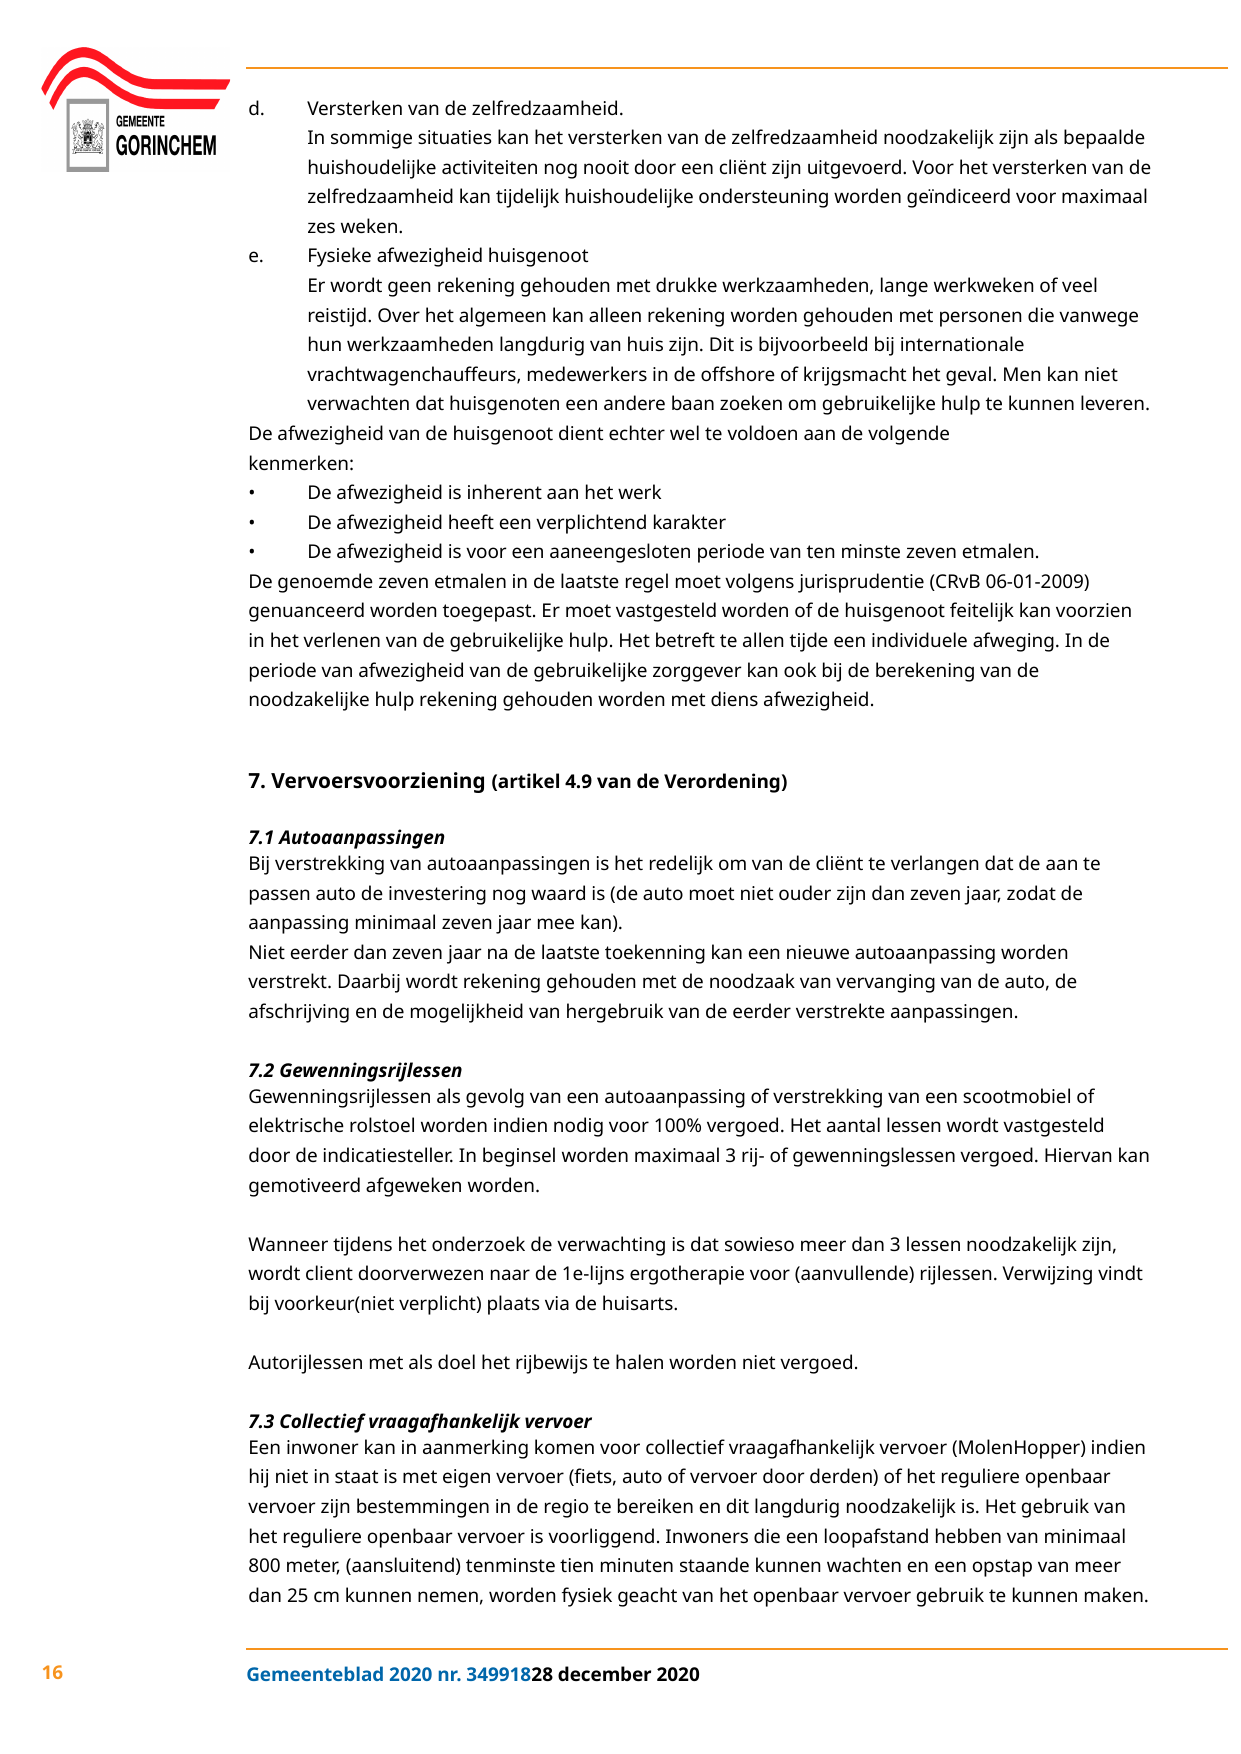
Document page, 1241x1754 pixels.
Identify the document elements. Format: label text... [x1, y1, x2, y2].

text Niet eerder dan zeven jaar na de laatste toekenning kan een nieuwe autoaanpassing worden verstrekt. Daarbij wordt rekening gehouden met de noodzaak van vervanging van de auto, de afschrijving en de mogelijkheid van hergebruik van de eerder verstrekte aanpassingen. [248, 939, 1152, 1024]
list De afwezigheid heeft een verplichtend karakter [248, 509, 1152, 535]
list Versterken van de zelfredzaamheid. [248, 95, 1152, 121]
text De genoemde zeven etmalen in de laatste regel moet volgens jurisprudentie (CRvB 06-01-2009) genuanceerd worden toegepast. Er moet vastgesteld worden of de huisgenoot feitelijk kan voorzien in het verlenen van de gebruikelijke hulp. Het betreft te allen tijde een individuele afweging. In de periode van afwezigheid van de gebruikelijke zorggever kan ook bij de berekening van de noodzakelijke hulp rekening gehouden worden met diens afwezigheid. [248, 568, 1152, 712]
list Fysieke afwezigheid huisgenoot [248, 243, 1152, 268]
text 7.2 Gewenningsrijlessen [248, 1057, 1152, 1083]
list In sommige situaties kan het versterken van de zelfredzaamheid noodzakelijk zijn als bepaalde huishoudelijke activiteiten nog nooit door een cliënt zijn uitgevoerd. Voor het versterken van de zelfredzaamheid kan tijdelijk huishoudelijke ondersteuning worden geïndiceerd voor maximaal zes weken. [248, 124, 1152, 239]
list De afwezigheid is voor een aaneengesloten periode van ten minste zeven etmalen. [248, 538, 1152, 564]
text kenmerken: [248, 450, 1152, 476]
text 7. Vervoersvoorziening (artikel 4.9 van de Verordening) [248, 766, 1152, 795]
text De afwezigheid van de huisgenoot dient echter wel te voldoen aan de volgende [248, 420, 1152, 446]
text Autorijlessen met als doel het rijbewijs te halen worden niet vergoed. [248, 1349, 1152, 1375]
text Een inwoner kan in aanmerking komen voor collectief vraagafhankelijk vervoer (MolenHopper) indien hij niet in staat is met eigen vervoer (fiets, auto of vervoer door derden) of het reguliere openbaar vervoer zijn bestemmingen in de regio te bereiken en dit langdurig noodzakelijk is. Het gebruik van het reguliere openbaar vervoer is voorliggend. Inwoners die een loopafstand hebben van minimaal 800 meter, (aansluitend) tenminste tien minuten staande kunnen wachten en een opstap van meer dan 25 cm kunnen nemen, worden fysiek geacht van het openbaar vervoer gebruik te kunnen maken. [248, 1434, 1152, 1608]
text Wanneer tijdens het onderzoek de verwachting is dat sowieso meer dan 3 lessen noodzakelijk zijn, wordt client doorverwezen naar de 1e-lijns ergotherapie voor (aanvullende) rijlessen. Verwijzing vindt bij voorkeur(niet verplicht) plaats via de huisarts. [248, 1231, 1152, 1316]
text 7.1 Autoaanpassingen [248, 824, 1152, 850]
text 7.3 Collectief vraagafhankelijk vervoer [248, 1408, 1152, 1434]
list De afwezigheid is inherent aan het werk [248, 479, 1152, 505]
list Er wordt geen rekening gehouden met drukke werkzaamheden, lange werkweken of veel reistijd. Over het algemeen kan alleen rekening worden gehouden met personen die vanwege hun werkzaamheden langdurig van huis zijn. Dit is bijvoorbeeld bij internationale vrachtwagenchauffeurs, medewerkers in de offshore of krijgsmacht het geval. Men kan niet verwachten dat huisgenoten een andere baan zoeken om gebruikelijke hulp te kunnen leveren. [248, 272, 1152, 416]
text Gewenningsrijlessen als gevolg van een autoaanpassing of verstrekking van een scootmobiel of elektrische rolstoel worden indien nodig voor 100% vergoed. Het aantal lessen wordt vastgesteld door de indicatiesteller. In beginsel worden maximaal 3 rij- of gewenningslessen vergoed. Hiervan kan gemotiveerd afgeweken worden. [248, 1083, 1152, 1197]
picture [41, 47, 231, 172]
text Bij verstrekking van autoaanpassingen is het redelijk om van de cliënt te verlangen dat de aan te passen auto de investering nog waard is (de auto moet niet ouder zijn dan zeven jaar, zodat de aanpassing minimaal zeven jaar mee kan). [248, 850, 1152, 935]
